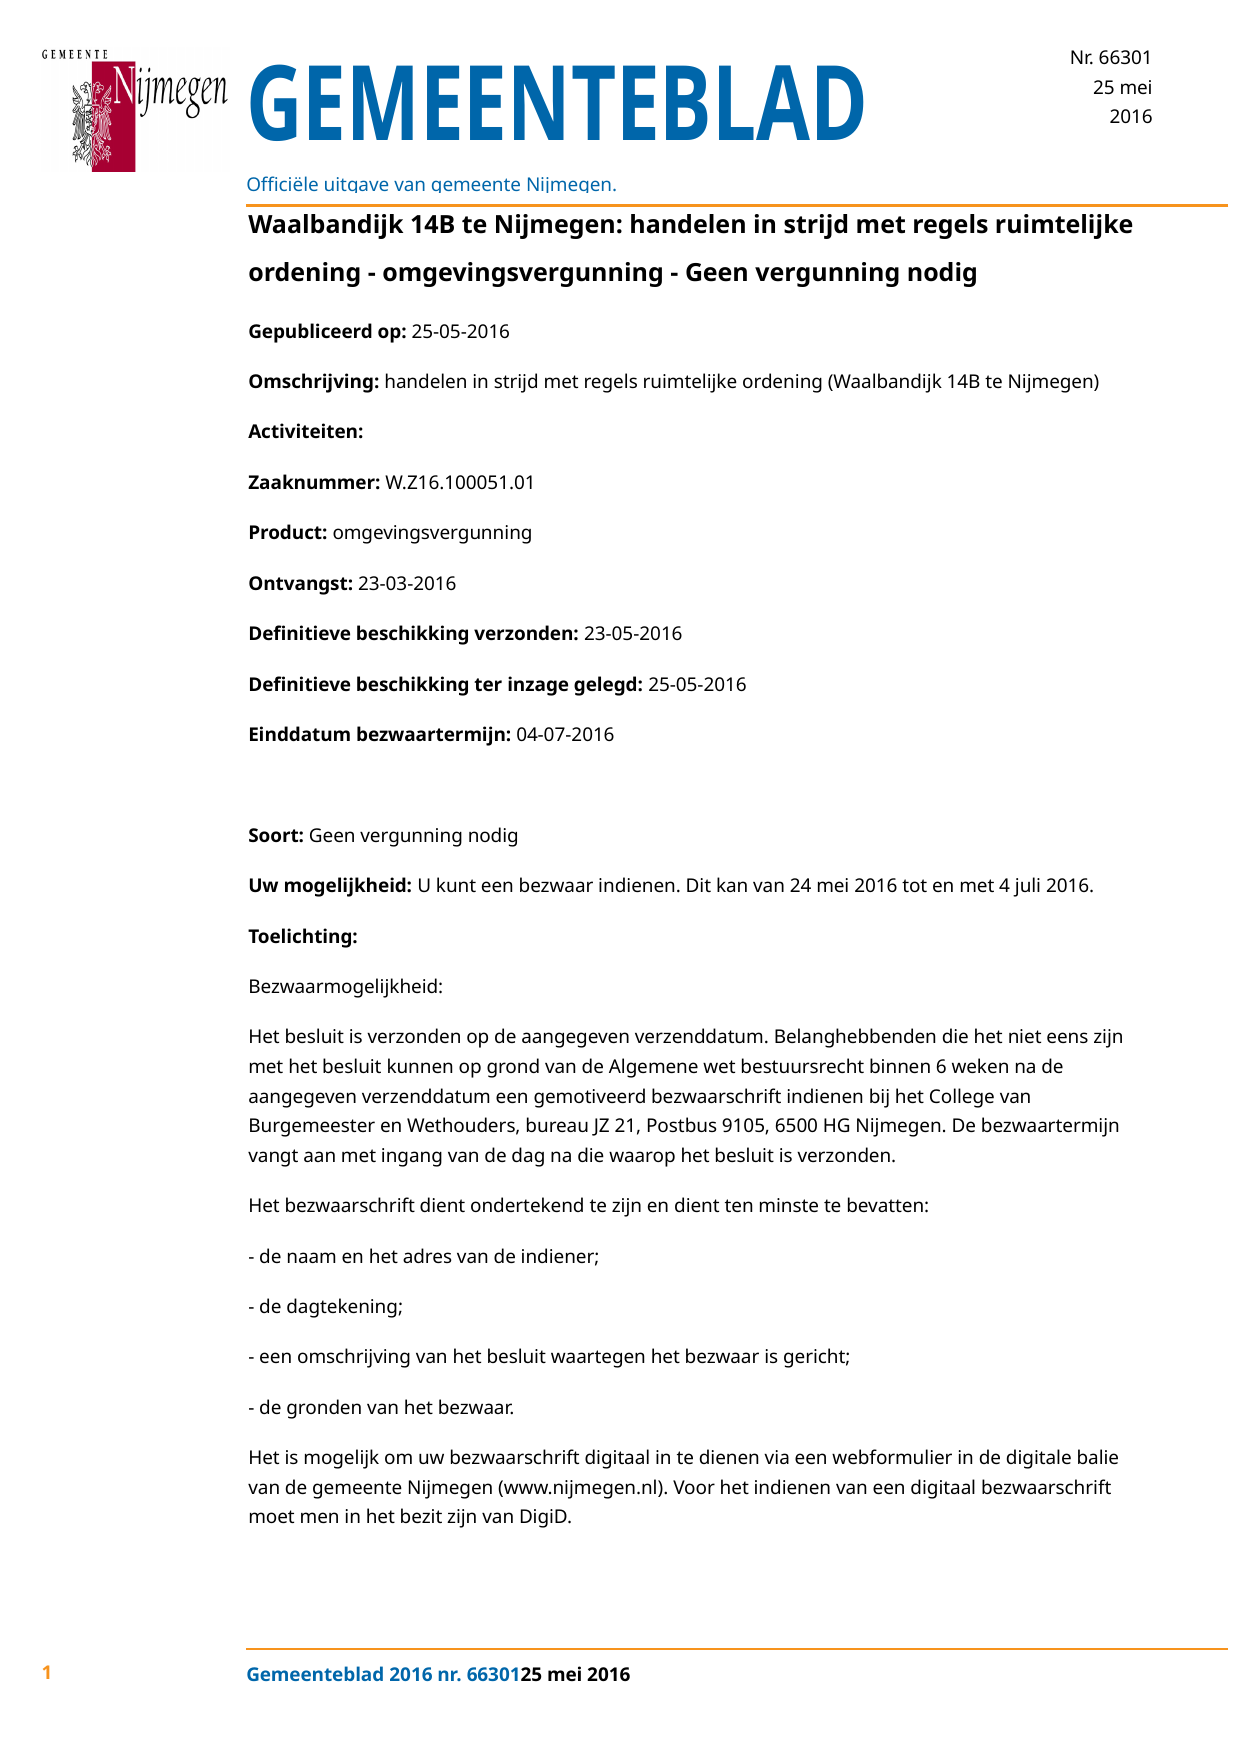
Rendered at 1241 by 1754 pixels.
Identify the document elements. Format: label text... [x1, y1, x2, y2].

text Waalbandijk 14B te Nijmegen: handelen in strijd met regels ruimtelijke ordening - omgevingsvergunning - Geen vergunning nodig [248, 207, 1152, 288]
text Toelichting: [248, 923, 1152, 949]
text - een omschrijving van het besluit waartegen het bezwaar is gericht; [248, 1344, 1152, 1369]
text Activiteiten: [248, 419, 1152, 444]
text Bezwaarmogelijkheid: [248, 973, 1152, 999]
text Zaaknummer: W.Z16.100051.01 [248, 469, 1152, 495]
text - de dagtekening; [248, 1293, 1152, 1319]
text Soort: Geen vergunning nodig [248, 822, 1152, 848]
text Omschrijving: handelen in strijd met regels ruimtelijke ordening (Waalbandijk 14B te Nijmegen) [248, 368, 1152, 394]
text Gepubliceerd op: 25-05-2016 [248, 318, 1152, 344]
text - de gronden van het bezwaar. [248, 1394, 1152, 1420]
text - de naam en het adres van de indiener; [248, 1243, 1152, 1269]
text Het besluit is verzonden op de aangegeven verzenddatum. Belanghebbenden die het niet eens zijn met het besluit kunnen op grond van de Algemene wet bestuursrecht binnen 6 weken na de aangegeven verzenddatum een gemotiveerd bezwaarschrift indienen bij het College van Burgemeester en Wethouders, bureau JZ 21, Postbus 9105, 6500 HG Nijmegen. De bezwaartermijn vangt aan met ingang van de dag na die waarop het besluit is verzonden. [248, 1024, 1152, 1168]
text Uw mogelijkheid: U kunt een bezwaar indienen. Dit kan van 24 mei 2016 tot en met 4 juli 2016. [248, 872, 1152, 898]
text Het is mogelijk om uw bezwaarschrift digitaal in te dienen via een webformulier in de digitale balie van de gemeente Nijmegen (www.nijmegen.nl). Voor het indienen van een digitaal bezwaarschrift moet men in het bezit zijn van DigiD. [248, 1444, 1152, 1529]
text Het bezwaarschrift dient ondertekend te zijn en dient ten minste te bevatten: [248, 1192, 1152, 1218]
picture [41, 47, 231, 172]
text Definitieve beschikking verzonden: 23-05-2016 [248, 620, 1152, 646]
text Ontvangst: 23-03-2016 [248, 570, 1152, 596]
text Definitieve beschikking ter inzage gelegd: 25-05-2016 [248, 671, 1152, 697]
text Einddatum bezwaartermijn: 04-07-2016 [248, 721, 1152, 747]
text Product: omgevingsvergunning [248, 519, 1152, 545]
